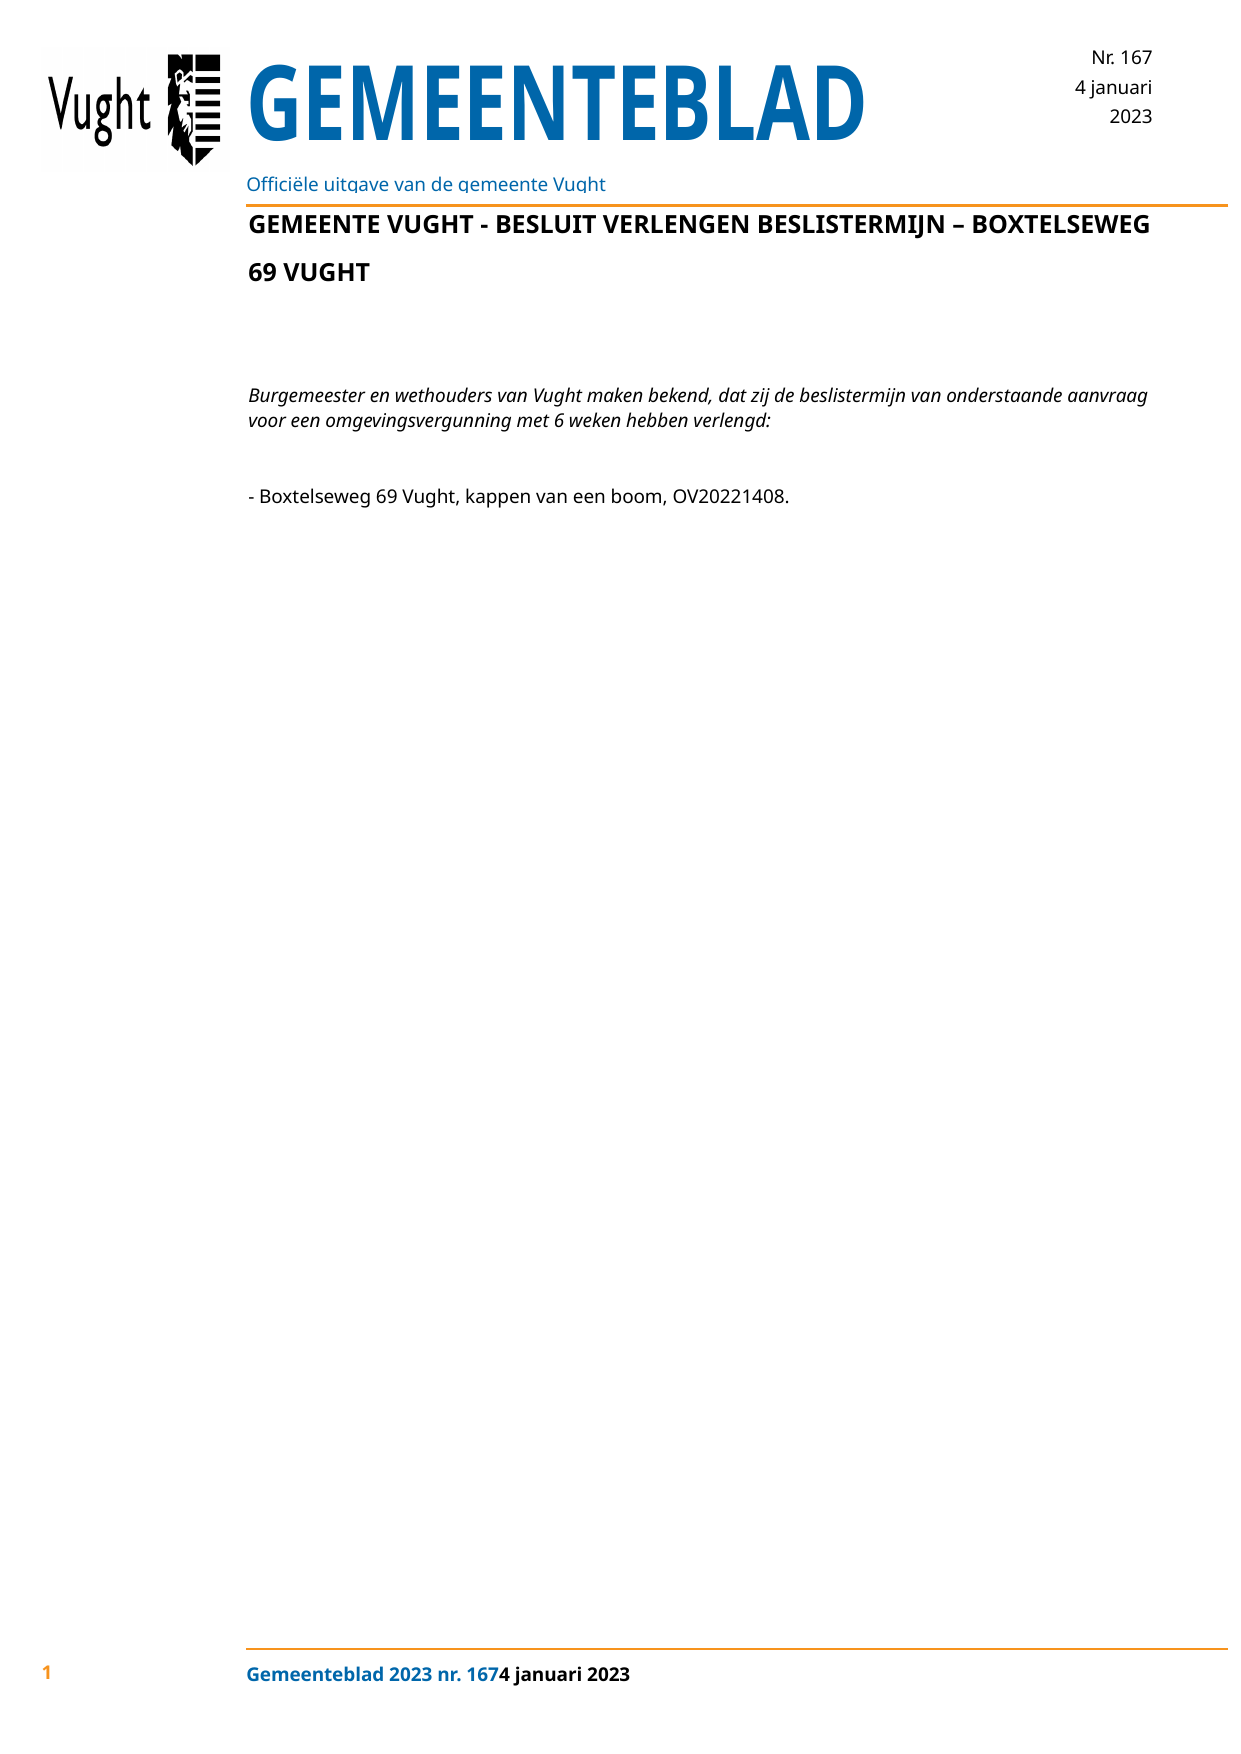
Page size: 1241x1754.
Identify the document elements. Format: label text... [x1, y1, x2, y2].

text Burgemeester en wethouders van Vught maken bekend, dat zij de beslistermijn van onderstaande aanvraag voor een omgevingsvergunning met 6 weken hebben verlengd: [248, 382, 1152, 433]
text GEMEENTE VUGHT - BESLUIT VERLENGEN BESLISTERMIJN – BOXTELSEWEG 69 VUGHT [248, 207, 1152, 288]
text - Boxtelseweg 69 Vught, kappen van een boom, OV20221408. [248, 484, 1152, 509]
picture [41, 47, 231, 172]
